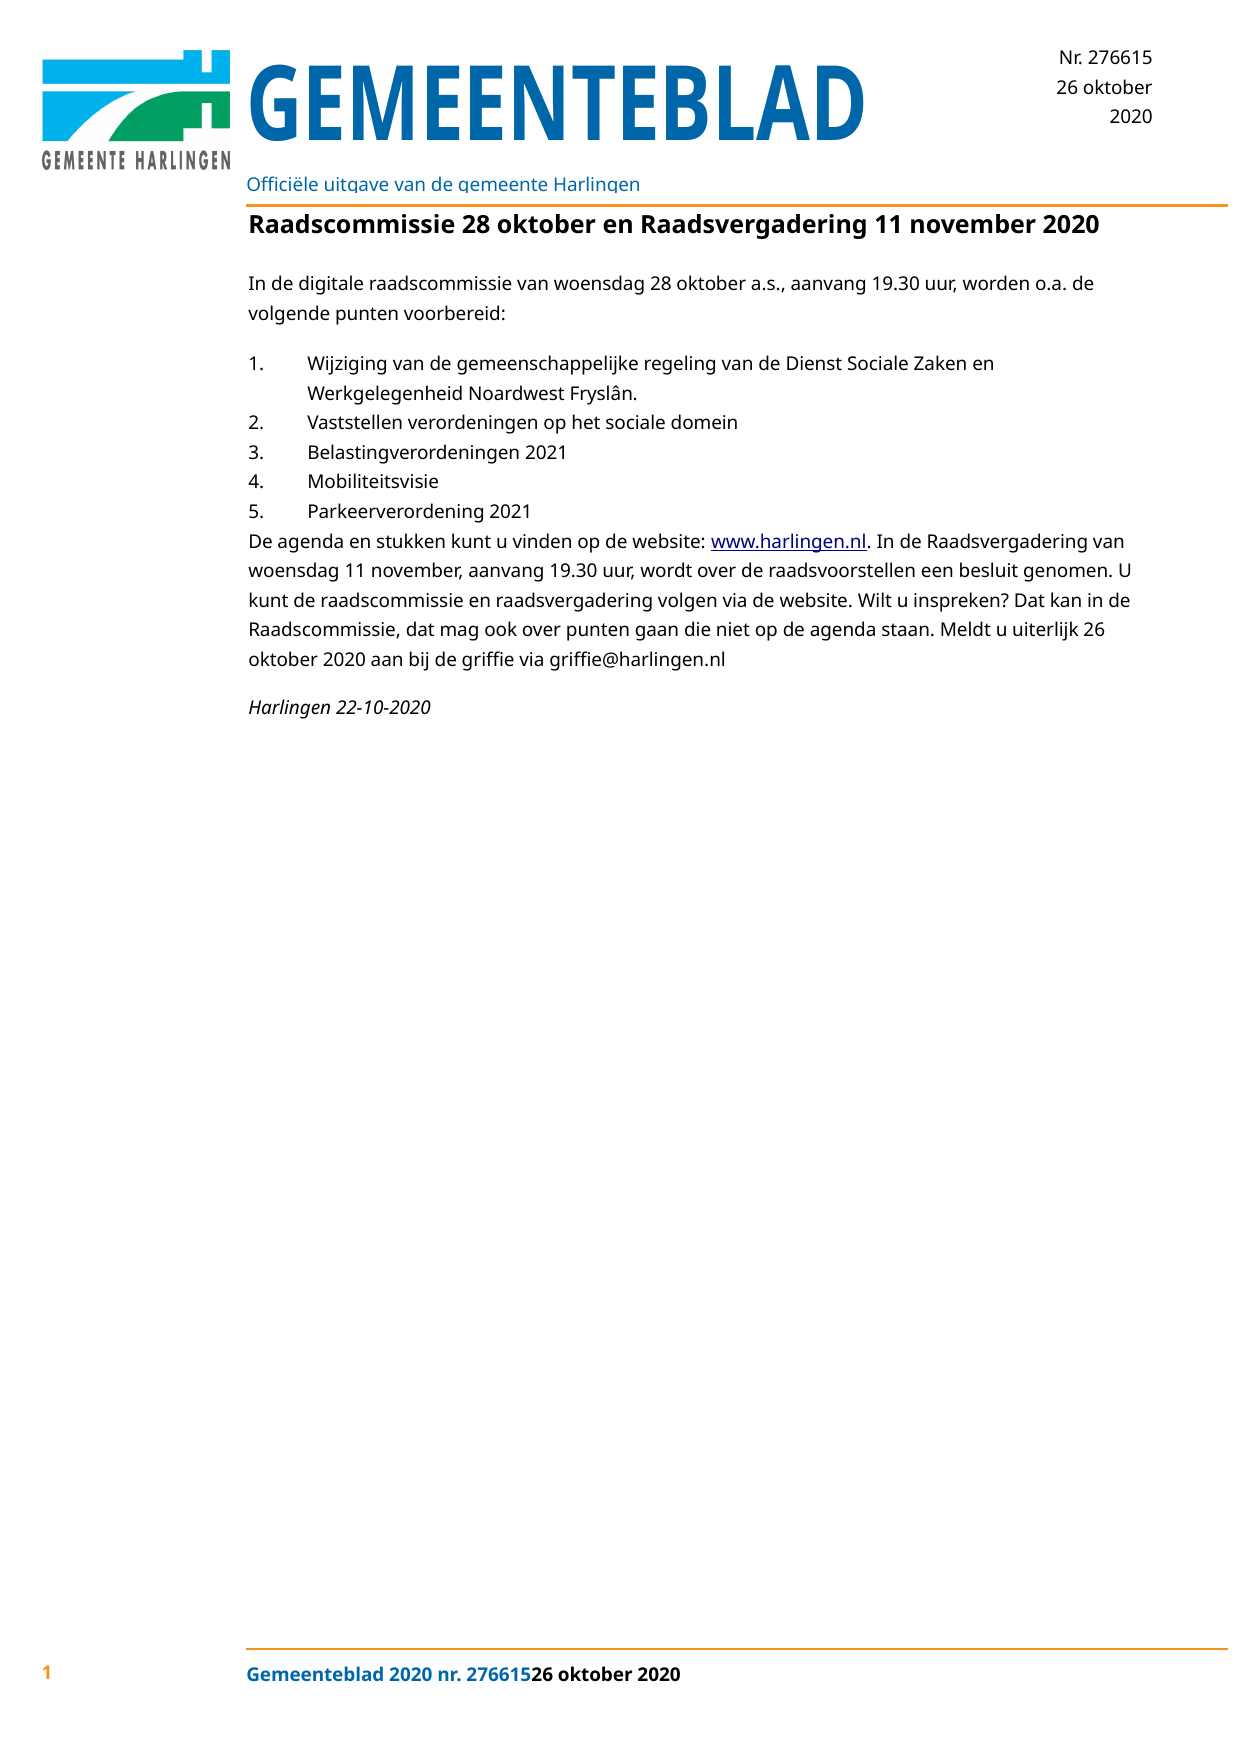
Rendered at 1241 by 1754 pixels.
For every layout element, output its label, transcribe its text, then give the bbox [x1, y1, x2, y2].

list Vaststellen verordeningen op het sociale domein [248, 409, 1152, 435]
list Parkeerverordening 2021 [248, 498, 1152, 524]
picture [41, 47, 231, 172]
list Mobiliteitsvisie [248, 469, 1152, 494]
text Harlingen 22-10-2020 [248, 694, 1152, 720]
text De agenda en stukken kunt u vinden op de website: www.harlingen.nl. In de Raadsvergadering van woensdag 11 november, aanvang 19.30 uur, wordt over de raadsvoorstellen een besluit genomen. U kunt de raadscommissie en raadsvergadering volgen via de website. Wilt u inspreken? Dat kan in de Raadscommissie, dat mag ook over punten gaan die niet op de agenda staan. Meldt u uiterlijk 26 oktober 2020 aan bij de griffie via griffie@harlingen.nl [248, 528, 1152, 672]
text Raadscommissie 28 oktober en Raadsvergadering 11 november 2020 [248, 207, 1152, 241]
text In de digitale raadscommissie van woensdag 28 oktober a.s., aanvang 19.30 uur, worden o.a. de volgende punten voorbereid: [248, 270, 1152, 326]
list Wijziging van de gemeenschappelijke regeling van de Dienst Sociale Zaken en Werkgelegenheid Noardwest Fryslân. [248, 350, 1152, 406]
list Belastingverordeningen 2021 [248, 439, 1152, 465]
